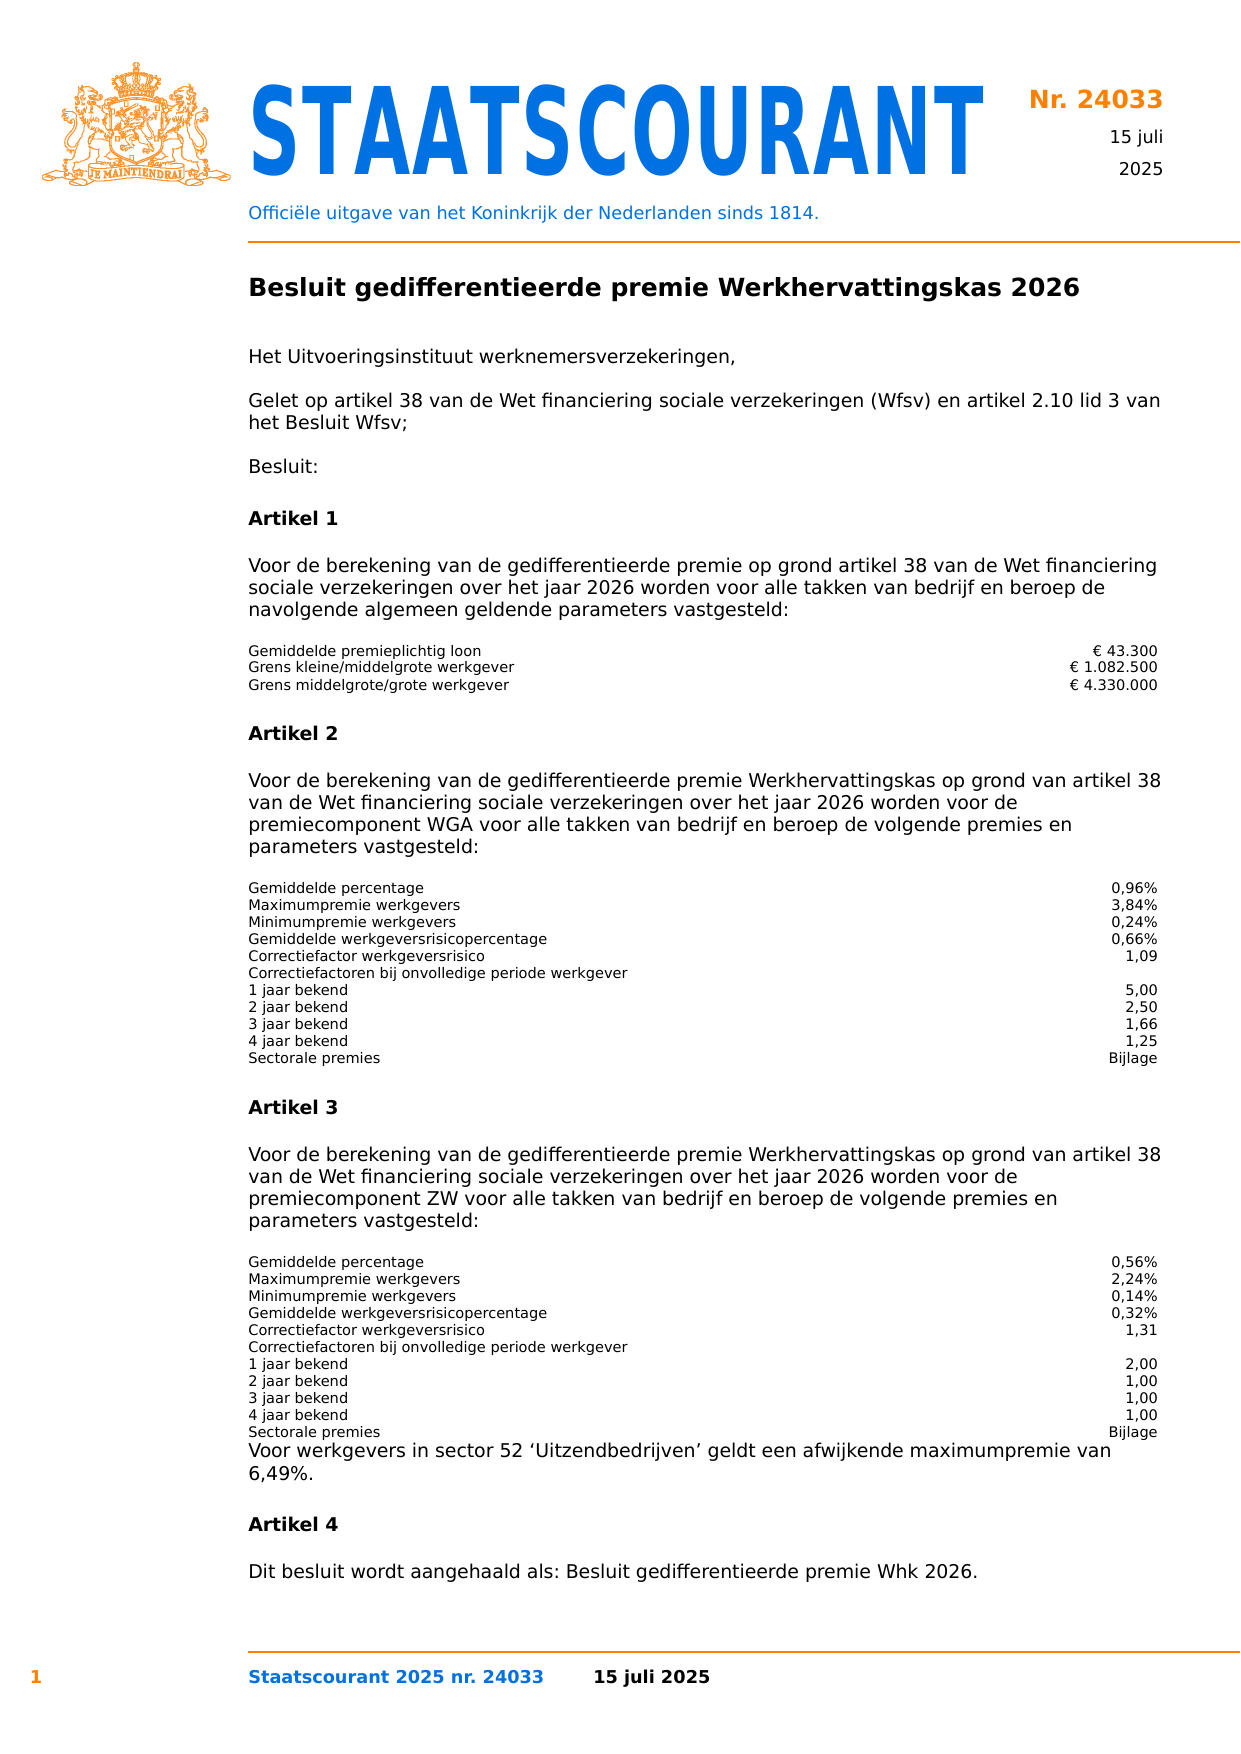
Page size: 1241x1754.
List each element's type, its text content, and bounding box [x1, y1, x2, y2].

subtitle Artikel 3 [248, 1097, 1163, 1119]
table_cell € 4.330.000 [984, 676, 1163, 693]
table_cell Correctiefactoren bij onvolledige periode werkgever [248, 1339, 983, 1356]
subtitle Artikel 2 [248, 723, 1163, 745]
subtitle Besluit gedifferentieerde premie Werkhervattingskas 2026 [248, 273, 1163, 302]
text Voor werkgevers in sector 52 ‘Uitzendbedrijven’ geldt een afwijkende maximumpremie van 6,49%. [248, 1440, 1163, 1484]
subtitle Artikel 4 [248, 1514, 1163, 1536]
text Besluit: [248, 456, 1163, 478]
table_cell Gemiddelde werkgeversrisicopercentage [248, 931, 983, 948]
table_cell Sectorale premies [248, 1050, 983, 1067]
table_header € 43.300 [984, 643, 1163, 659]
table_cell 2025 [998, 153, 1240, 203]
text Gelet op artikel 38 van de Wet financiering sociale verzekeringen (Wfsv) en artikel 2.10 lid 3 van het Besluit Wfsv; [248, 390, 1163, 434]
table_cell 0,14% [984, 1288, 1163, 1304]
table_header 0,56% [984, 1254, 1163, 1271]
text Het Uitvoeringsinstituut werknemersverzekeringen, [248, 346, 1163, 368]
table_cell [984, 965, 1163, 982]
table_cell 0,66% [984, 931, 1163, 948]
table_header Gemiddelde percentage [248, 1254, 983, 1271]
table_header STAATSCOURANT [248, 62, 998, 203]
table_cell Correctiefactor werkgeversrisico [248, 1322, 983, 1338]
table_cell 1,09 [984, 948, 1163, 965]
table_header Gemiddelde premieplichtig loon [248, 643, 983, 659]
table_cell 0,24% [984, 914, 1163, 931]
table_cell Officiële uitgave van het Koninkrijk der Nederlanden sinds 1814. [248, 203, 1240, 241]
table_cell Bijlage [984, 1424, 1163, 1440]
table_cell 2,00 1,00 1,00 1,00 [984, 1356, 1163, 1423]
table_cell Minimumpremie werkgevers [248, 1288, 983, 1304]
table_header [25, 62, 248, 241]
table_header 0,96% [984, 880, 1163, 897]
table_cell Minimumpremie werkgevers [248, 914, 983, 931]
table_cell € 1.082.500 [984, 659, 1163, 676]
table_cell Gemiddelde werkgeversrisicopercentage [248, 1305, 983, 1322]
picture [41, 62, 231, 186]
table_cell Sectorale premies [248, 1424, 983, 1440]
table_header Gemiddelde percentage [248, 880, 983, 897]
table_cell Grens kleine/middelgrote werkgever [248, 659, 983, 676]
table_cell Maximumpremie werkgevers [248, 897, 983, 914]
table_cell Grens middelgrote/grote werkgever [248, 676, 983, 693]
table_cell [984, 1339, 1163, 1356]
table_cell 1,31 [984, 1322, 1163, 1338]
table_cell Correctiefactoren bij onvolledige periode werkgever [248, 965, 983, 982]
text Dit besluit wordt aangehaald als: Besluit gedifferentieerde premie Whk 2026. [248, 1561, 1163, 1583]
text Voor de berekening van de gedifferentieerde premie Werkhervattingskas op grond van artikel 38 van de Wet financiering sociale verzekeringen over het jaar 2026 worden voor de premiecomponent ZW voor alle takken van bedrijf en beroep de volgende premies en parameters vastgesteld: [248, 1144, 1163, 1232]
subtitle Artikel 1 [248, 508, 1163, 529]
table_cell 1 jaar bekend 2 jaar bekend 3 jaar bekend 4 jaar bekend [248, 982, 983, 1050]
table_cell Maximumpremie werkgevers [248, 1271, 983, 1288]
table_cell 0,32% [984, 1305, 1163, 1322]
table_cell 15 juli [998, 121, 1240, 153]
table_header Nr. 24033 [998, 62, 1240, 121]
text Voor de berekening van de gedifferentieerde premie Werkhervattingskas op grond van artikel 38 van de Wet financiering sociale verzekeringen over het jaar 2026 worden voor de premiecomponent WGA voor alle takken van bedrijf en beroep de volgende premies en parameters vastgesteld: [248, 770, 1163, 858]
table_cell 2,24% [984, 1271, 1163, 1288]
table_cell Correctiefactor werkgeversrisico [248, 948, 983, 965]
table_cell 5,00 2,50 1,66 1,25 [984, 982, 1163, 1050]
text Voor de berekening van de gedifferentieerde premie op grond artikel 38 van de Wet financiering sociale verzekeringen over het jaar 2026 worden voor alle takken van bedrijf en beroep de navolgende algemeen geldende parameters vastgesteld: [248, 554, 1163, 621]
table_cell Bijlage [984, 1050, 1163, 1067]
table_cell 1 jaar bekend 2 jaar bekend 3 jaar bekend 4 jaar bekend [248, 1356, 983, 1423]
table_cell 3,84% [984, 897, 1163, 914]
